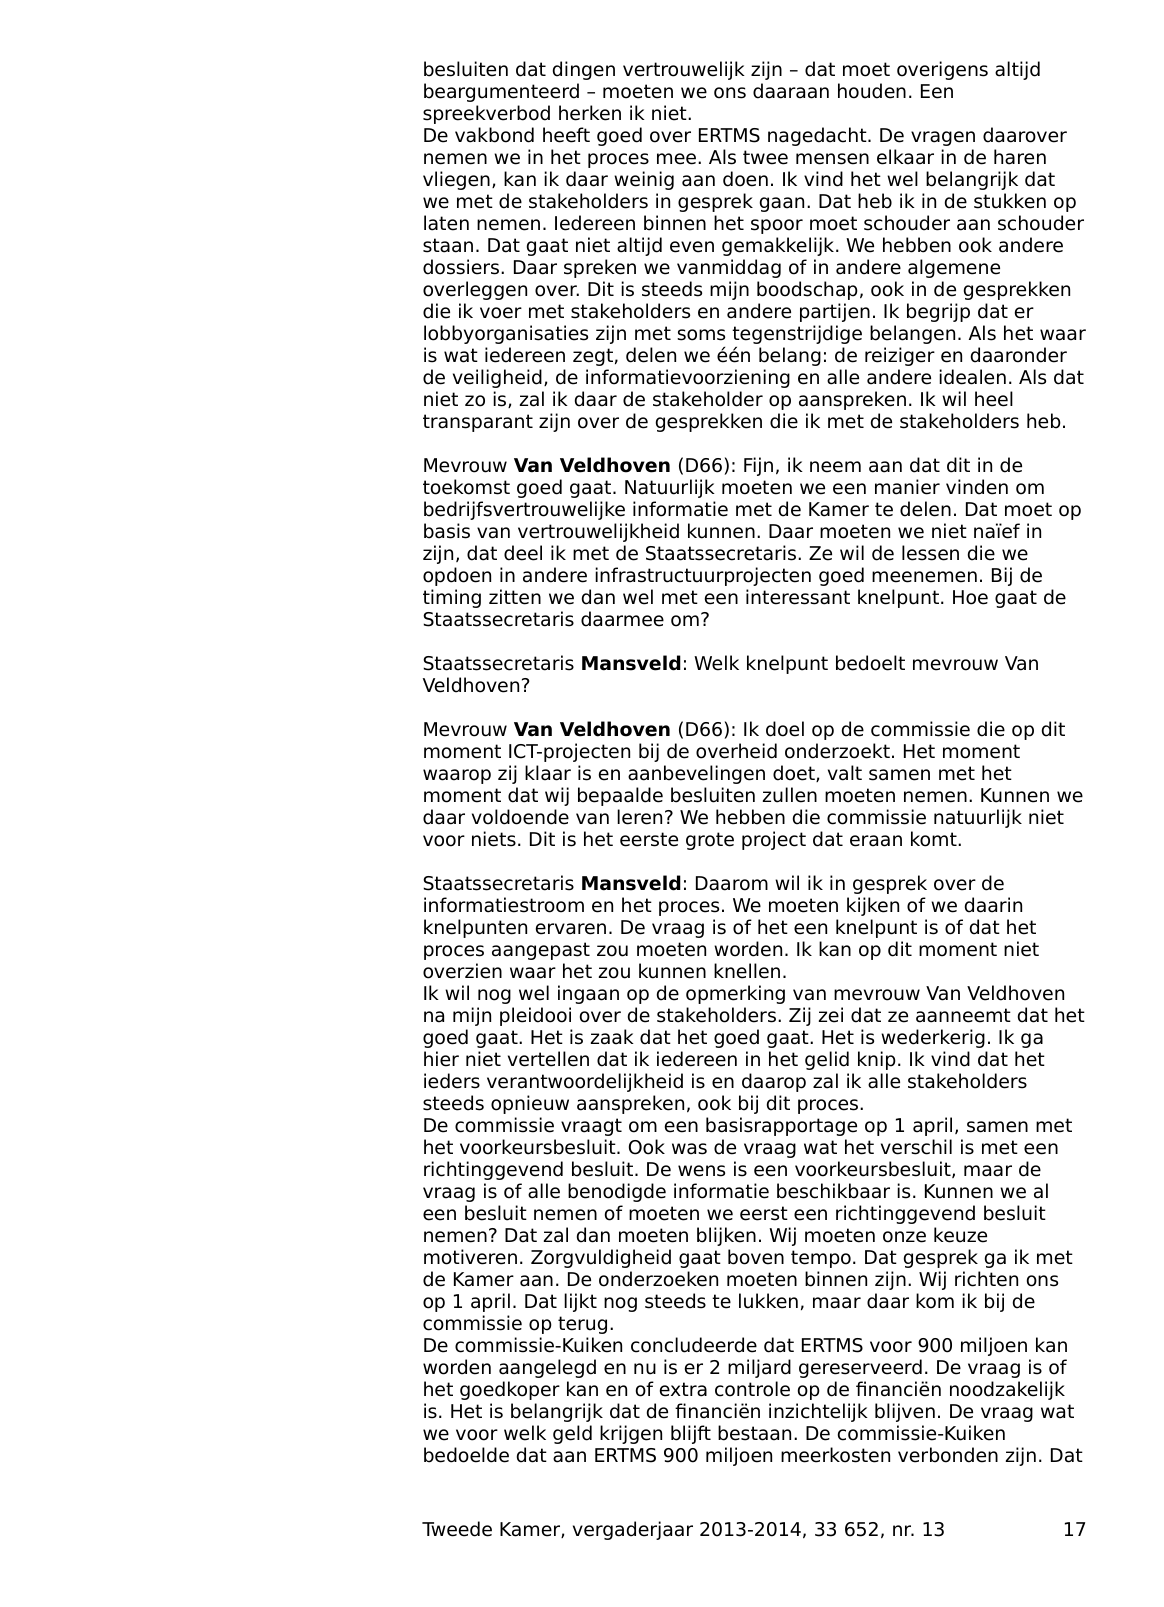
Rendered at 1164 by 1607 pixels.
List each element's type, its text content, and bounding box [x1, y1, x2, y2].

text De commissie-Kuiken concludeerde dat ERTMS voor 900 miljoen kan worden aangelegd en nu is er 2 miljard gereserveerd. De vraag is of het goedkoper kan en of extra controle op de financiën noodzakelijk is. Het is belangrijk dat de financiën inzichtelijk blijven. De vraag wat we voor welk geld krijgen blijft bestaan. De commissie-Kuiken bedoelde dat aan ERTMS 900 miljoen meerkosten verbonden zijn. Dat [422, 1335, 1087, 1467]
text De vakbond heeft goed over ERTMS nagedacht. De vragen daarover nemen we in het proces mee. Als twee mensen elkaar in de haren vliegen, kan ik daar weinig aan doen. Ik vind het wel belangrijk dat we met de stakeholders in gesprek gaan. Dat heb ik in de stukken op laten nemen. Iedereen binnen het spoor moet schouder aan schouder staan. Dat gaat niet altijd even gemakkelijk. We hebben ook andere dossiers. Daar spreken we vanmiddag of in andere algemene overleggen over. Dit is steeds mijn boodschap, ook in de gesprekken die ik voer met stakeholders en andere partijen. Ik begrijp dat er lobbyorganisaties zijn met soms tegenstrijdige belangen. Als het waar is wat iedereen zegt, delen we één belang: de reiziger en daaronder de veiligheid, de informatievoorziening en alle andere idealen. Als dat niet zo is, zal ik daar de stakeholder op aanspreken. Ik wil heel transparant zijn over de gesprekken die ik met de stakeholders heb. [422, 125, 1087, 433]
text De commissie vraagt om een basisrapportage op 1 april, samen met het voorkeursbesluit. Ook was de vraag wat het verschil is met een richtinggevend besluit. De wens is een voorkeursbesluit, maar de vraag is of alle benodigde informatie beschikbaar is. Kunnen we al een besluit nemen of moeten we eerst een richtinggevend besluit nemen? Dat zal dan moeten blijken. Wij moeten onze keuze motiveren. Zorgvuldigheid gaat boven tempo. Dat gesprek ga ik met de Kamer aan. De onderzoeken moeten binnen zijn. Wij richten ons op 1 april. Dat lijkt nog steeds te lukken, maar daar kom ik bij de commissie op terug. [422, 1115, 1087, 1335]
text Mevrouw Van Veldhoven (D66): Ik doel op de commissie die op dit moment ICT-projecten bij de overheid onderzoekt. Het moment waarop zij klaar is en aanbevelingen doet, valt samen met het moment dat wij bepaalde besluiten zullen moeten nemen. Kunnen we daar voldoende van leren? We hebben die commissie natuurlijk niet voor niets. Dit is het eerste grote project dat eraan komt. [422, 719, 1087, 851]
text Ik wil nog wel ingaan op de opmerking van mevrouw Van Veldhoven na mijn pleidooi over de stakeholders. Zij zei dat ze aanneemt dat het goed gaat. Het is zaak dat het goed gaat. Het is wederkerig. Ik ga hier niet vertellen dat ik iedereen in het gelid knip. Ik vind dat het ieders verantwoordelijkheid is en daarop zal ik alle stakeholders steeds opnieuw aanspreken, ook bij dit proces. [422, 983, 1087, 1115]
text Mevrouw Van Veldhoven (D66): Fijn, ik neem aan dat dit in de toekomst goed gaat. Natuurlijk moeten we een manier vinden om bedrijfsvertrouwelijke informatie met de Kamer te delen. Dat moet op basis van vertrouwelijkheid kunnen. Daar moeten we niet naïef in zijn, dat deel ik met de Staatssecretaris. Ze wil de lessen die we opdoen in andere infrastructuurprojecten goed meenemen. Bij de timing zitten we dan wel met een interessant knelpunt. Hoe gaat de Staatssecretaris daarmee om? [422, 455, 1087, 631]
text besluiten dat dingen vertrouwelijk zijn – dat moet overigens altijd beargumenteerd – moeten we ons daaraan houden. Een spreekverbod herken ik niet. [422, 59, 1087, 125]
text Staatssecretaris Mansveld: Welk knelpunt bedoelt mevrouw Van Veldhoven? [422, 653, 1087, 697]
text Staatssecretaris Mansveld: Daarom wil ik in gesprek over de informatiestroom en het proces. We moeten kijken of we daarin knelpunten ervaren. De vraag is of het een knelpunt is of dat het proces aangepast zou moeten worden. Ik kan op dit moment niet overzien waar het zou kunnen knellen. [422, 873, 1087, 983]
